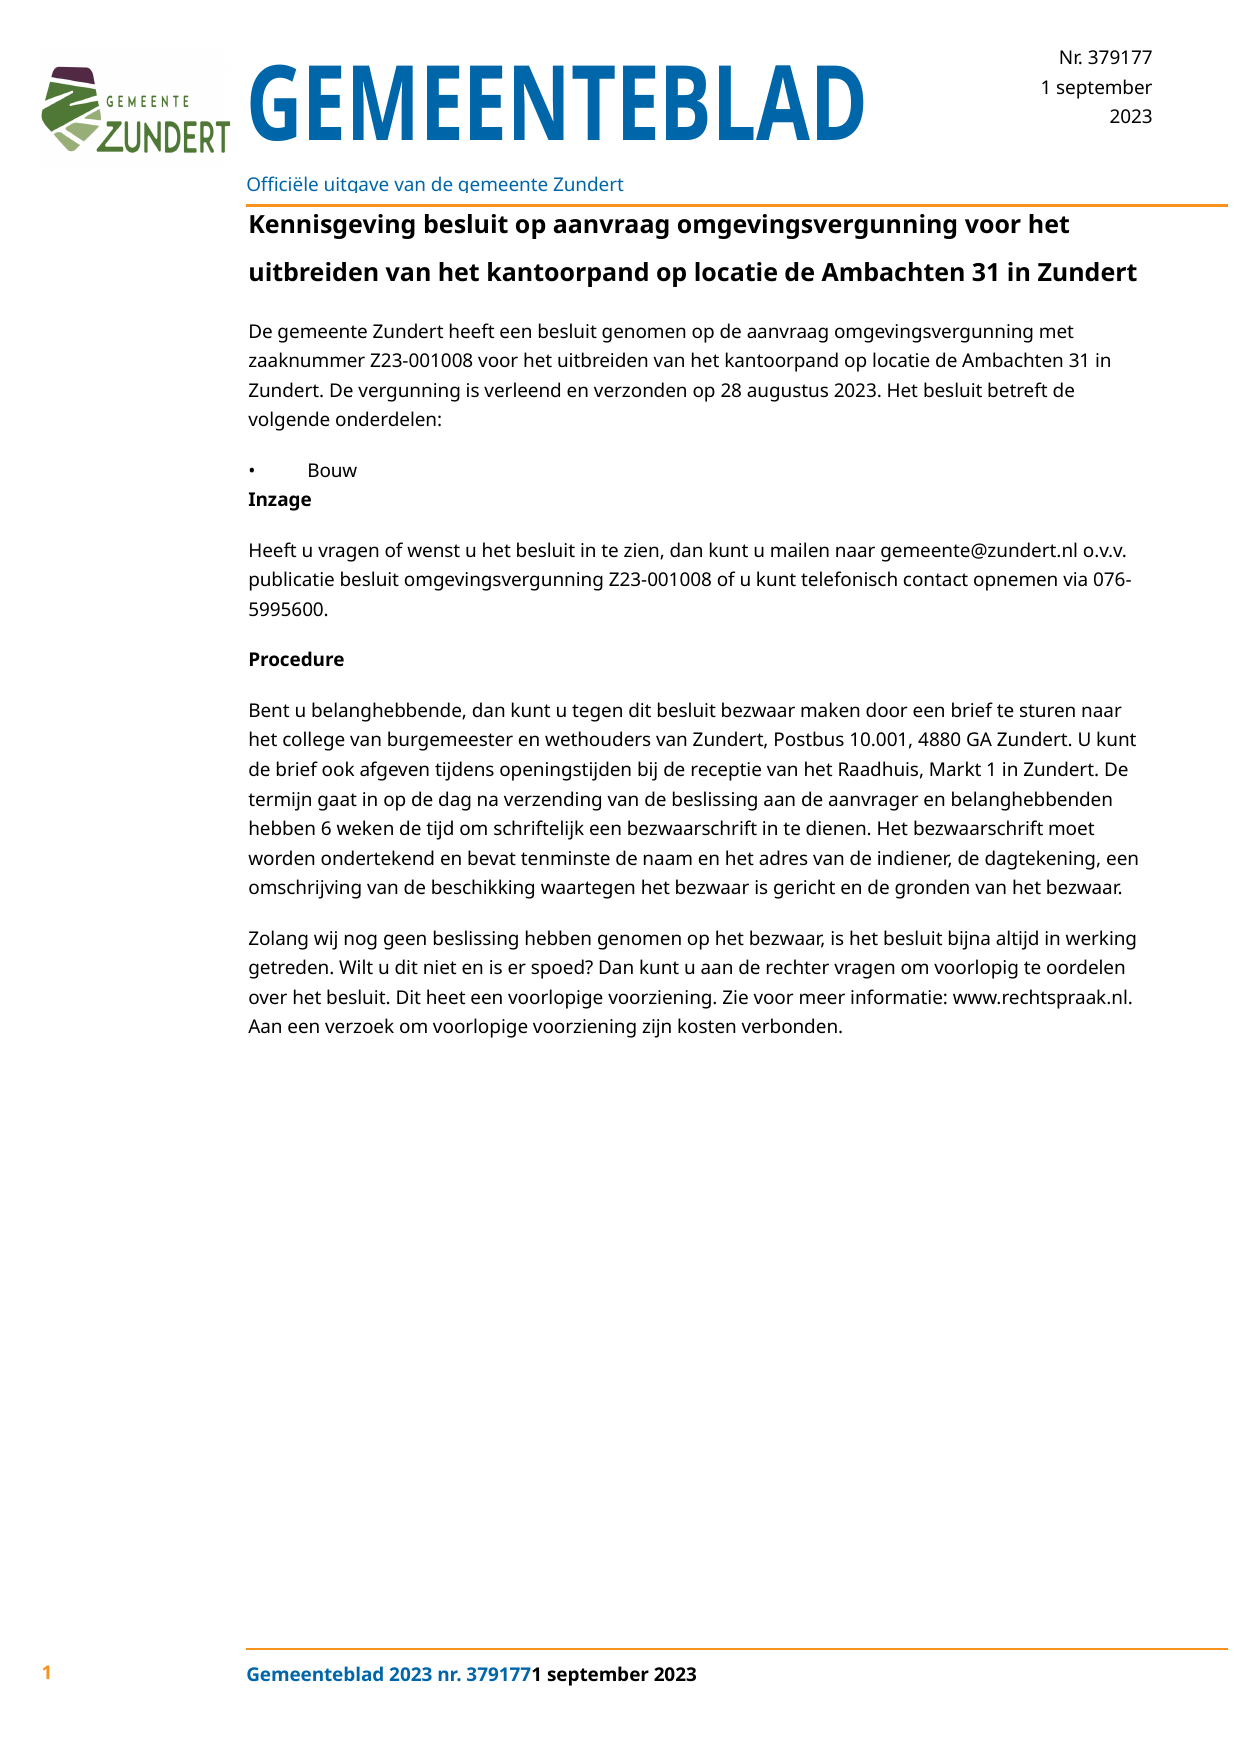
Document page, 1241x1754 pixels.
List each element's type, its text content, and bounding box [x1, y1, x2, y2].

list Bouw [248, 457, 1152, 483]
picture [41, 47, 231, 172]
text Zolang wij nog geen beslissing hebben genomen op het bezwaar, is het besluit bijna altijd in werking getreden. Wilt u dit niet en is er spoed? Dan kunt u aan de rechter vragen om voorlopig te oordelen over het besluit. Dit heet een voorlopige voorziening. Zie voor meer informatie: www.rechtspraak.nl. Aan een verzoek om voorlopige voorziening zijn kosten verbonden. [248, 925, 1152, 1039]
text Bent u belanghebbende, dan kunt u tegen dit besluit bezwaar maken door een brief te sturen naar het college van burgemeester en wethouders van Zundert, Postbus 10.001, 4880 GA Zundert. U kunt de brief ook afgeven tijdens openingstijden bij de receptie van het Raadhuis, Markt 1 in Zundert. De termijn gaat in op de dag na verzending van de beslissing aan de aanvrager en belanghebbenden hebben 6 weken de tijd om schriftelijk een bezwaarschrift in te dienen. Het bezwaarschrift moet worden ondertekend en bevat tenminste de naam en het adres van de indiener, de dagtekening, een omschrijving van de beschikking waartegen het bezwaar is gericht en de gronden van het bezwaar. [248, 697, 1152, 900]
text Heeft u vragen of wenst u het besluit in te zien, dan kunt u mailen naar gemeente@zundert.nl o.v.v. publicatie besluit omgevingsvergunning Z23-001008 of u kunt telefonisch contact opnemen via 076-5995600. [248, 537, 1152, 622]
text Procedure [248, 647, 1152, 672]
text Inzage [248, 487, 1152, 512]
text De gemeente Zundert heeft een besluit genomen op de aanvraag omgevingsvergunning met zaaknummer Z23-001008 voor het uitbreiden van het kantoorpand op locatie de Ambachten 31 in Zundert. De vergunning is verleend en verzonden op 28 augustus 2023. Het besluit betreft de volgende onderdelen: [248, 318, 1152, 432]
text Kennisgeving besluit op aanvraag omgevingsvergunning voor het uitbreiden van het kantoorpand op locatie de Ambachten 31 in Zundert [248, 207, 1152, 288]
